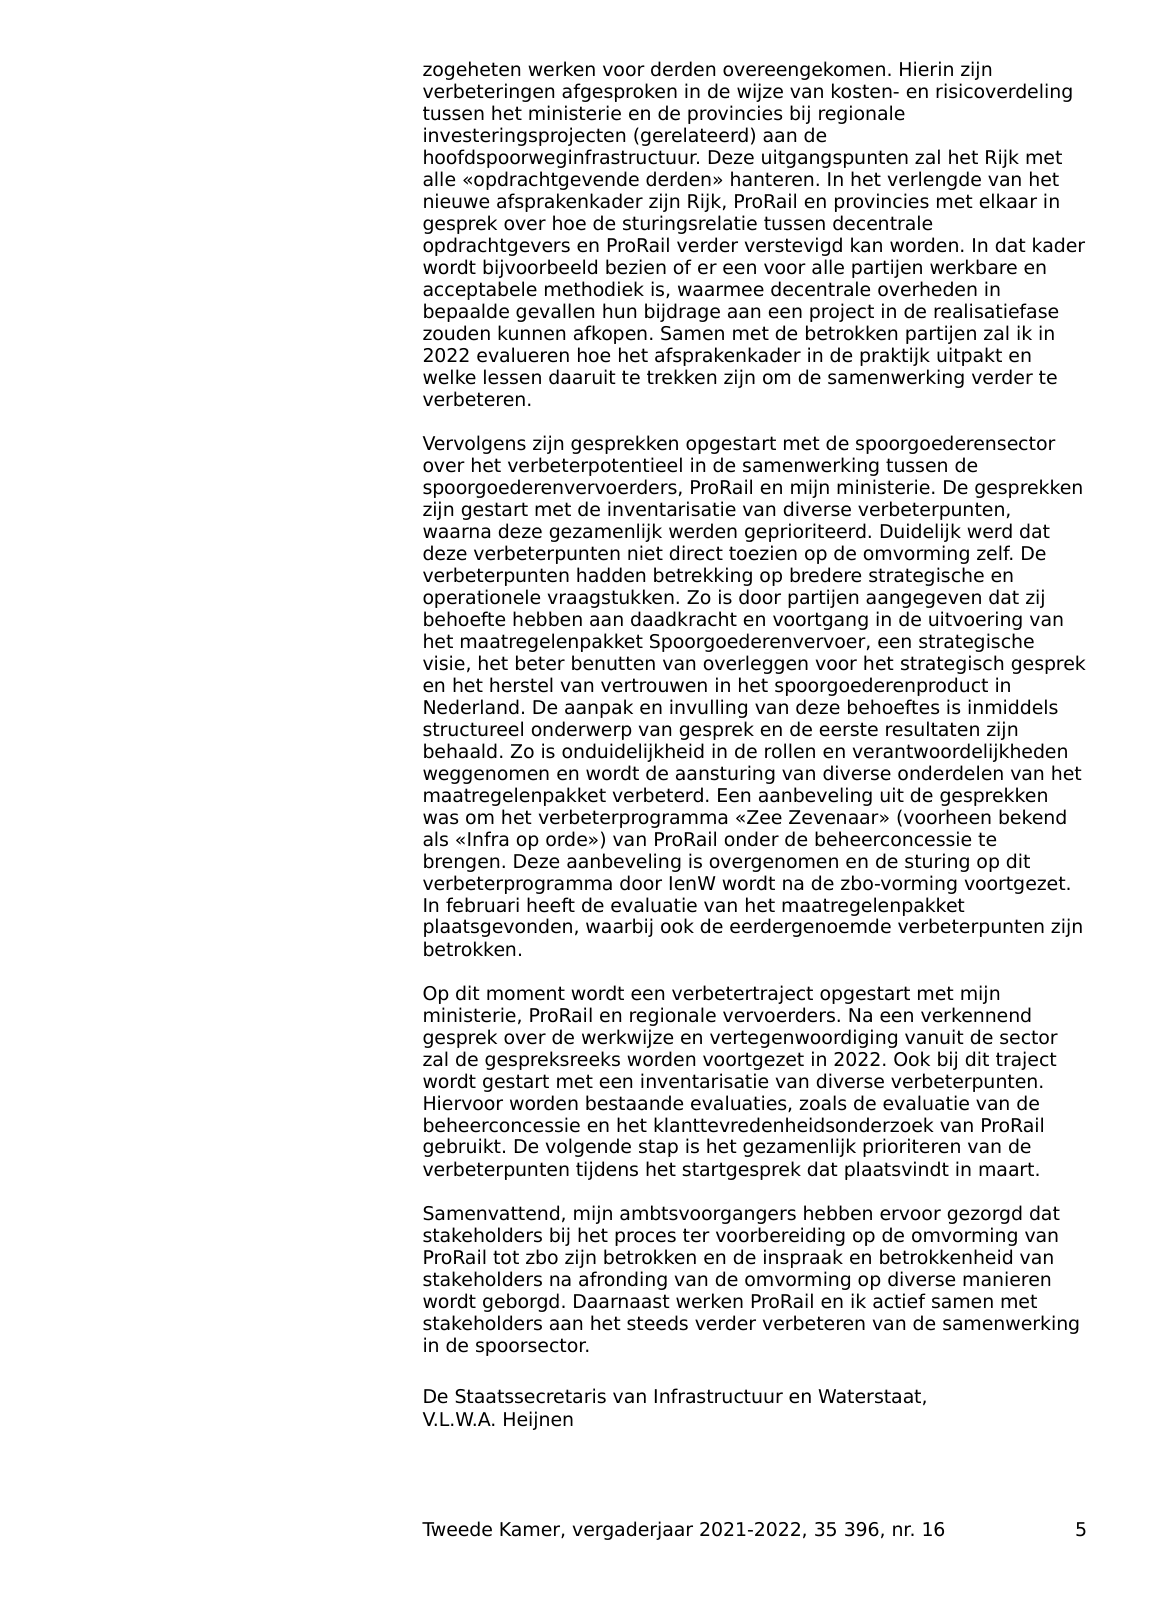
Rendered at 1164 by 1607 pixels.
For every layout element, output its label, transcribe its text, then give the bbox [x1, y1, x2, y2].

text Samenvattend, mijn ambtsvoorgangers hebben ervoor gezorgd dat stakeholders bij het proces ter voorbereiding op de omvorming van ProRail tot zbo zijn betrokken en de inspraak en betrokkenheid van stakeholders na afronding van de omvorming op diverse manieren wordt geborgd. Daarnaast werken ProRail en ik actief samen met stakeholders aan het steeds verder verbeteren van de samenwerking in de spoorsector. [422, 1203, 1087, 1356]
text Op dit moment wordt een verbetertraject opgestart met mijn ministerie, ProRail en regionale vervoerders. Na een verkennend gesprek over de werkwijze en vertegenwoordiging vanuit de sector zal de gespreksreeks worden voortgezet in 2022. Ook bij dit traject wordt gestart met een inventarisatie van diverse verbeterpunten. Hiervoor worden bestaande evaluaties, zoals de evaluatie van de beheerconcessie en het klanttevredenheidsonderzoek van ProRail gebruikt. De volgende stap is het gezamenlijk prioriteren van de verbeterpunten tijdens het startgesprek dat plaatsvindt in maart. [422, 983, 1087, 1180]
text De Staatssecretaris van Infrastructuur en Waterstaat, V.L.W.A. Heijnen [422, 1386, 1087, 1430]
text Vervolgens zijn gesprekken opgestart met de spoorgoederensector over het verbeterpotentieel in de samenwerking tussen de spoorgoederenvervoerders, ProRail en mijn ministerie. De gesprekken zijn gestart met de inventarisatie van diverse verbeterpunten, waarna deze gezamenlijk werden geprioriteerd. Duidelijk werd dat deze verbeterpunten niet direct toezien op de omvorming zelf. De verbeterpunten hadden betrekking op bredere strategische en operationele vraagstukken. Zo is door partijen aangegeven dat zij behoefte hebben aan daadkracht en voortgang in de uitvoering van het maatregelenpakket Spoorgoederenvervoer, een strategische visie, het beter benutten van overleggen voor het strategisch gesprek en het herstel van vertrouwen in het spoorgoederenproduct in Nederland. De aanpak en invulling van deze behoeftes is inmiddels structureel onderwerp van gesprek en de eerste resultaten zijn behaald. Zo is onduidelijkheid in de rollen en verantwoordelijkheden weggenomen en wordt de aansturing van diverse onderdelen van het maatregelenpakket verbeterd. Een aanbeveling uit de gesprekken was om het verbeterprogramma «Zee Zevenaar» (voorheen bekend als «Infra op orde») van ProRail onder de beheerconcessie te brengen. Deze aanbeveling is overgenomen en de sturing op dit verbeterprogramma door IenW wordt na de zbo-vorming voortgezet. In februari heeft de evaluatie van het maatregelenpakket plaatsgevonden, waarbij ook de eerdergenoemde verbeterpunten zijn betrokken. [422, 433, 1087, 960]
text zogeheten werken voor derden overeengekomen. Hierin zijn verbeteringen afgesproken in de wijze van kosten- en risicoverdeling tussen het ministerie en de provincies bij regionale investeringsprojecten (gerelateerd) aan de hoofdspoorweginfrastructuur. Deze uitgangspunten zal het Rijk met alle «opdrachtgevende derden» hanteren. In het verlengde van het nieuwe afsprakenkader zijn Rijk, ProRail en provincies met elkaar in gesprek over hoe de sturingsrelatie tussen decentrale opdrachtgevers en ProRail verder verstevigd kan worden. In dat kader wordt bijvoorbeeld bezien of er een voor alle partijen werkbare en acceptabele methodiek is, waarmee decentrale overheden in bepaalde gevallen hun bijdrage aan een project in de realisatiefase zouden kunnen afkopen. Samen met de betrokken partijen zal ik in 2022 evalueren hoe het afsprakenkader in de praktijk uitpakt en welke lessen daaruit te trekken zijn om de samenwerking verder te verbeteren. [422, 59, 1087, 411]
